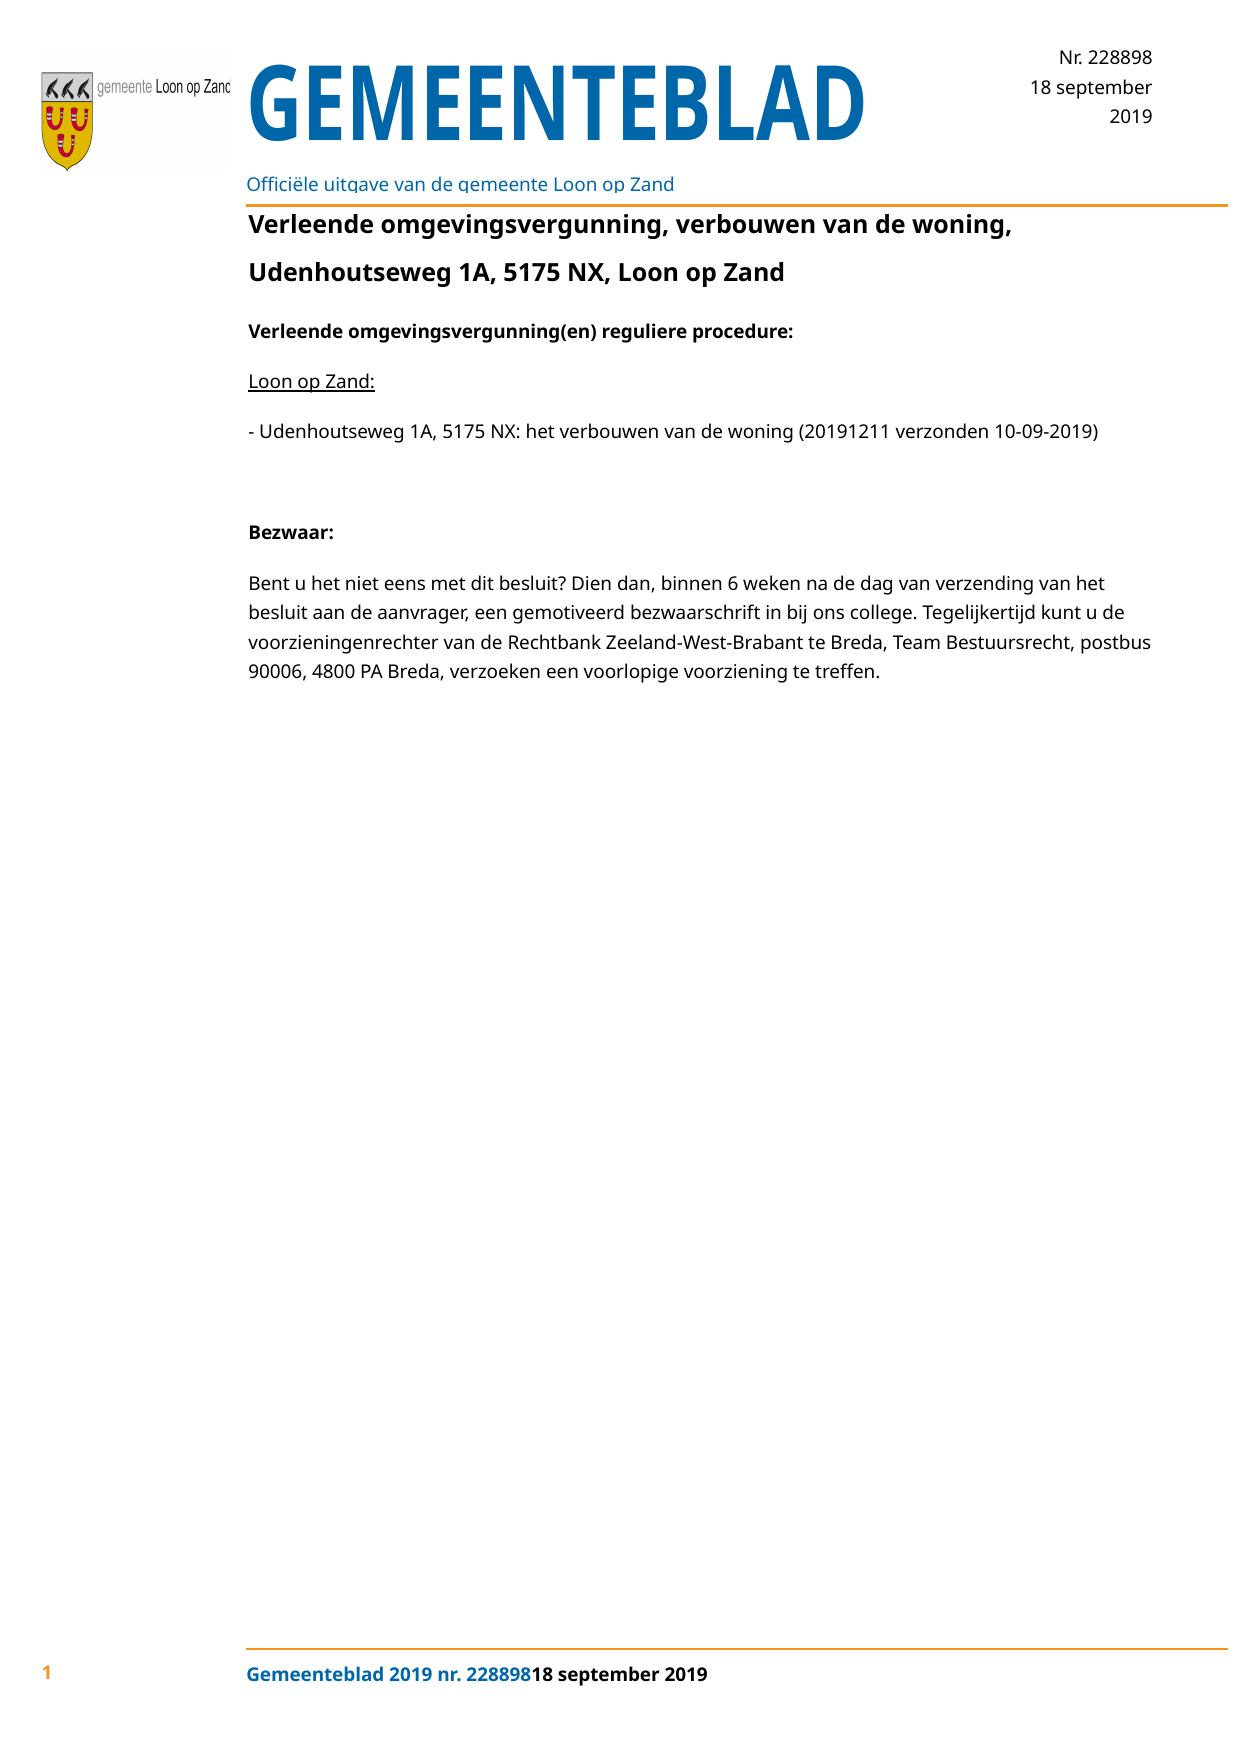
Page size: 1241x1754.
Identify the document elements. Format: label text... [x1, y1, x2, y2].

text Bezwaar: [248, 519, 1152, 545]
text Verleende omgevingsvergunning(en) reguliere procedure: [248, 318, 1152, 344]
picture [41, 47, 231, 172]
text Loon op Zand: [248, 368, 1152, 394]
text Bent u het niet eens met dit besluit? Dien dan, binnen 6 weken na de dag van verzending van het besluit aan de aanvrager, een gemotiveerd bezwaarschrift in bij ons college. Tegelijkertijd kunt u de voorzieningenrechter van de Rechtbank Zeeland-West-Brabant te Breda, Team Bestuursrecht, postbus 90006, 4800 PA Breda, verzoeken een voorlopige voorziening te treffen. [248, 570, 1152, 684]
text - Udenhoutseweg 1A, 5175 NX: het verbouwen van de woning (20191211 verzonden 10-09-2019) [248, 419, 1152, 444]
text Verleende omgevingsvergunning, verbouwen van de woning, Udenhoutseweg 1A, 5175 NX, Loon op Zand [248, 207, 1152, 288]
